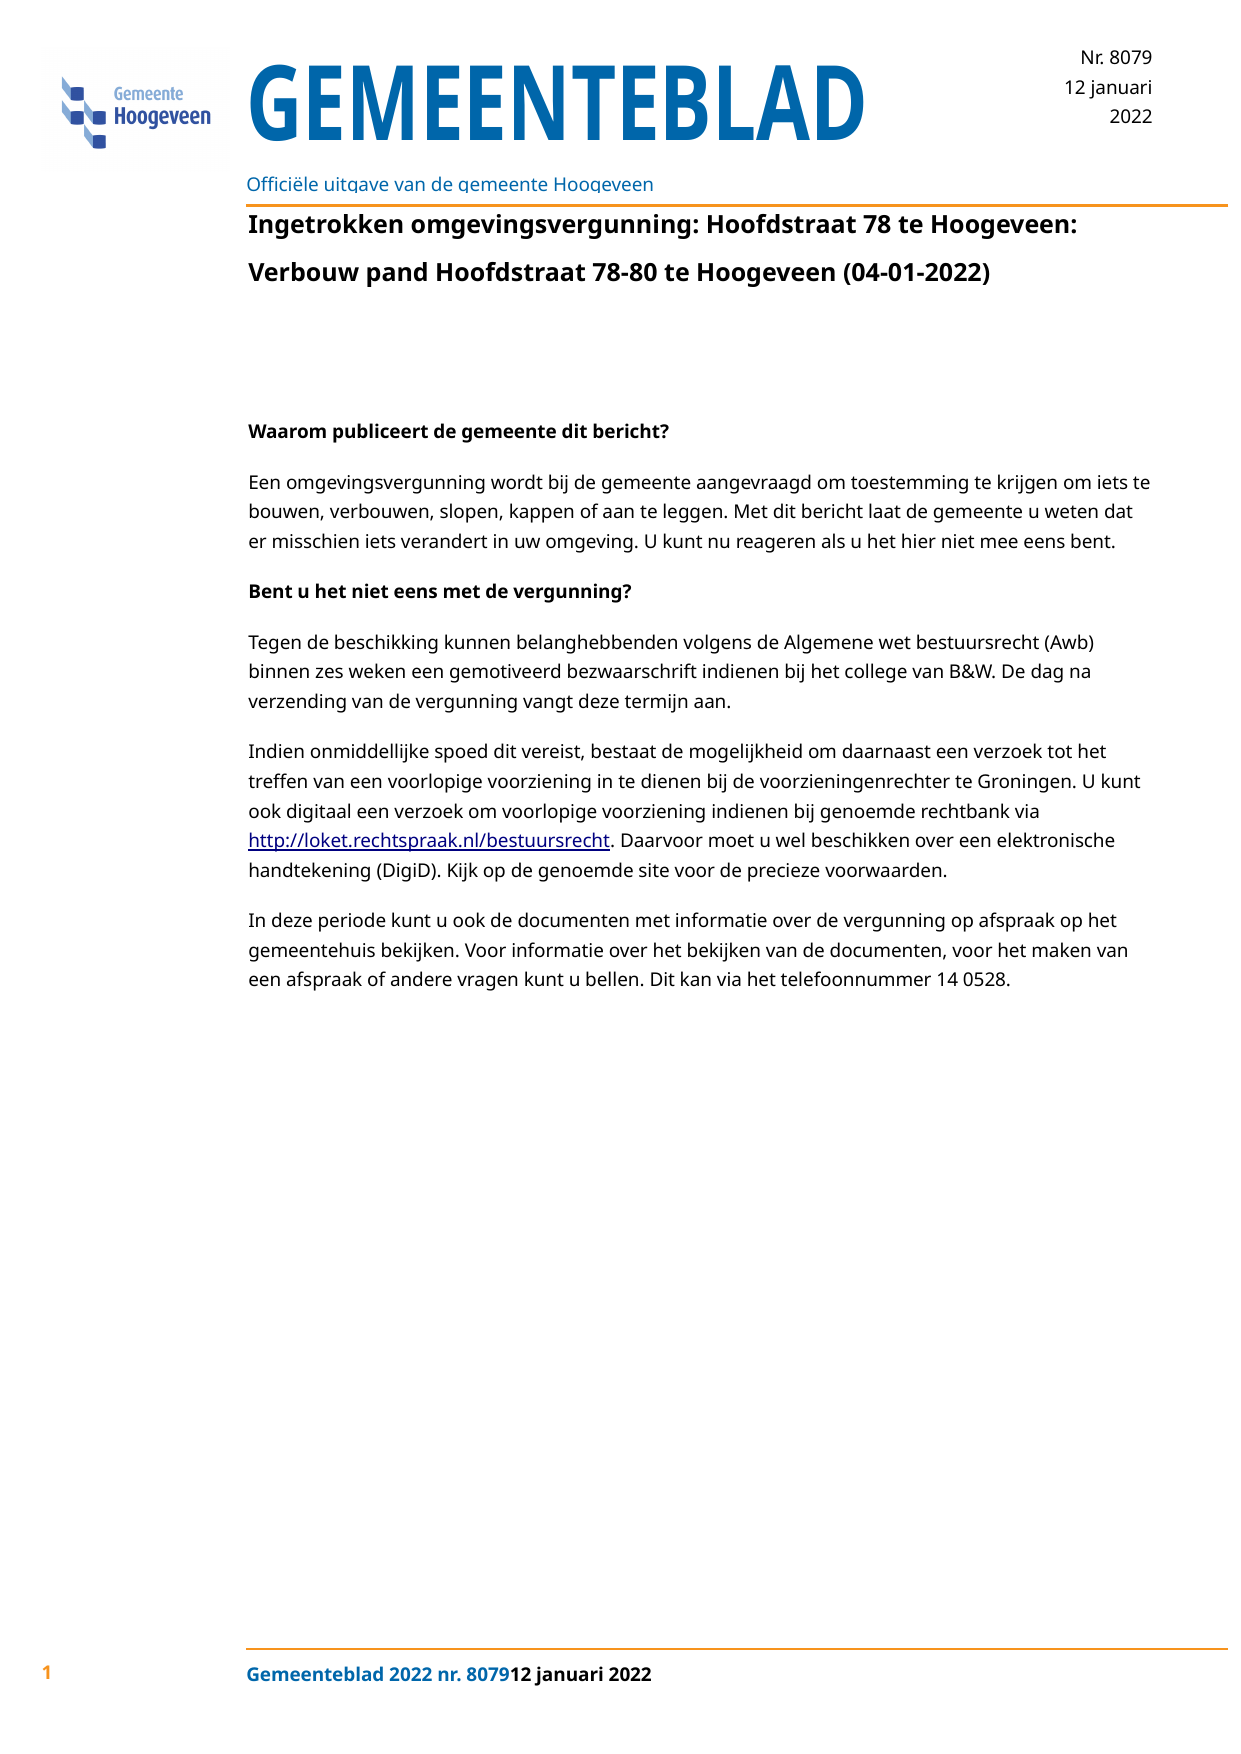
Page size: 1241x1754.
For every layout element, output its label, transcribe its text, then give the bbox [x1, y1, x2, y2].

text Een omgevingsvergunning wordt bij de gemeente aangevraagd om toestemming te krijgen om iets te bouwen, verbouwen, slopen, kappen of aan te leggen. Met dit bericht laat de gemeente u weten dat er misschien iets verandert in uw omgeving. U kunt nu reageren als u het hier niet mee eens bent. [248, 469, 1152, 554]
text Indien onmiddellijke spoed dit vereist, bestaat de mogelijkheid om daarnaast een verzoek tot het treffen van een voorlopige voorziening in te dienen bij de voorzieningenrechter te Groningen. U kunt ook digitaal een verzoek om voorlopige voorziening indienen bij genoemde rechtbank via http://loket.rechtspraak.nl/bestuursrecht. Daarvoor moet u wel beschikken over een elektronische handtekening (DigiD). Kijk op de genoemde site voor de precieze voorwaarden. [248, 739, 1152, 883]
text Waarom publiceert de gemeente dit bericht? [248, 419, 1152, 444]
text Tegen de beschikking kunnen belanghebbenden volgens de Algemene wet bestuursrecht (Awb) binnen zes weken een gemotiveerd bezwaarschrift indienen bij het college van B&W. De dag na verzending van de vergunning vangt deze termijn aan. [248, 629, 1152, 714]
picture [41, 47, 231, 172]
text Bent u het niet eens met de vergunning? [248, 579, 1152, 604]
text Ingetrokken omgevingsvergunning: Hoofdstraat 78 te Hoogeveen: Verbouw pand Hoofdstraat 78-80 te Hoogeveen (04-01-2022) [248, 207, 1152, 288]
text In deze periode kunt u ook de documenten met informatie over de vergunning op afspraak op het gemeentehuis bekijken. Voor informatie over het bekijken van de documenten, voor het maken van een afspraak of andere vragen kunt u bellen. Dit kan via het telefoonnummer 14 0528. [248, 907, 1152, 992]
